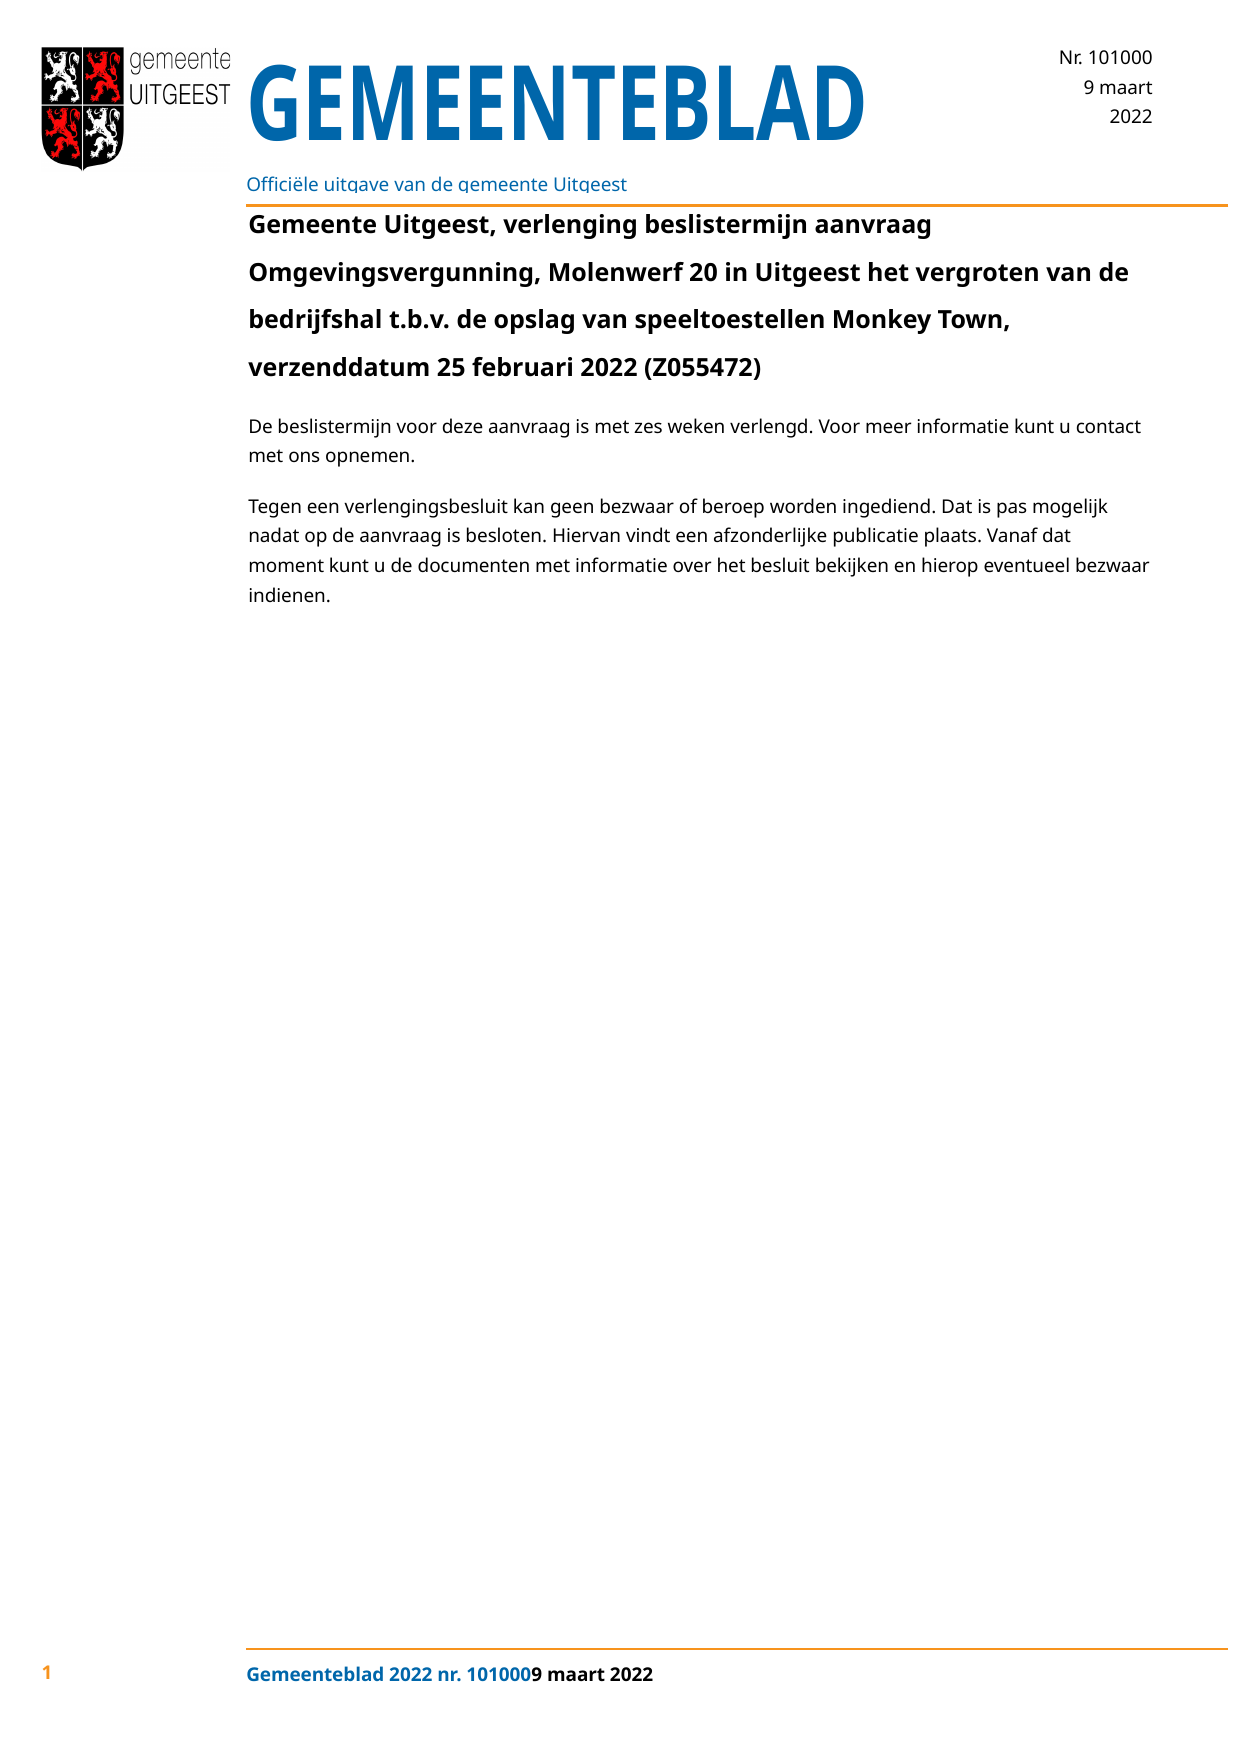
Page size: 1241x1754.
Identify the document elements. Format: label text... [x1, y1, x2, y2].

text Gemeente Uitgeest, verlenging beslistermijn aanvraag Omgevingsvergunning, Molenwerf 20 in Uitgeest het vergroten van de bedrijfshal t.b.v. de opslag van speeltoestellen Monkey Town, verzenddatum 25 februari 2022 (Z055472) [248, 207, 1152, 384]
picture [41, 47, 231, 172]
text Tegen een verlengingsbesluit kan geen bezwaar of beroep worden ingediend. Dat is pas mogelijk nadat op de aanvraag is besloten. Hiervan vindt een afzonderlijke publicatie plaats. Vanaf dat moment kunt u de documenten met informatie over het besluit bekijken en hierop eventueel bezwaar indienen. [248, 493, 1152, 608]
text De beslistermijn voor deze aanvraag is met zes weken verlengd. Voor meer informatie kunt u contact met ons opnemen. [248, 413, 1152, 468]
